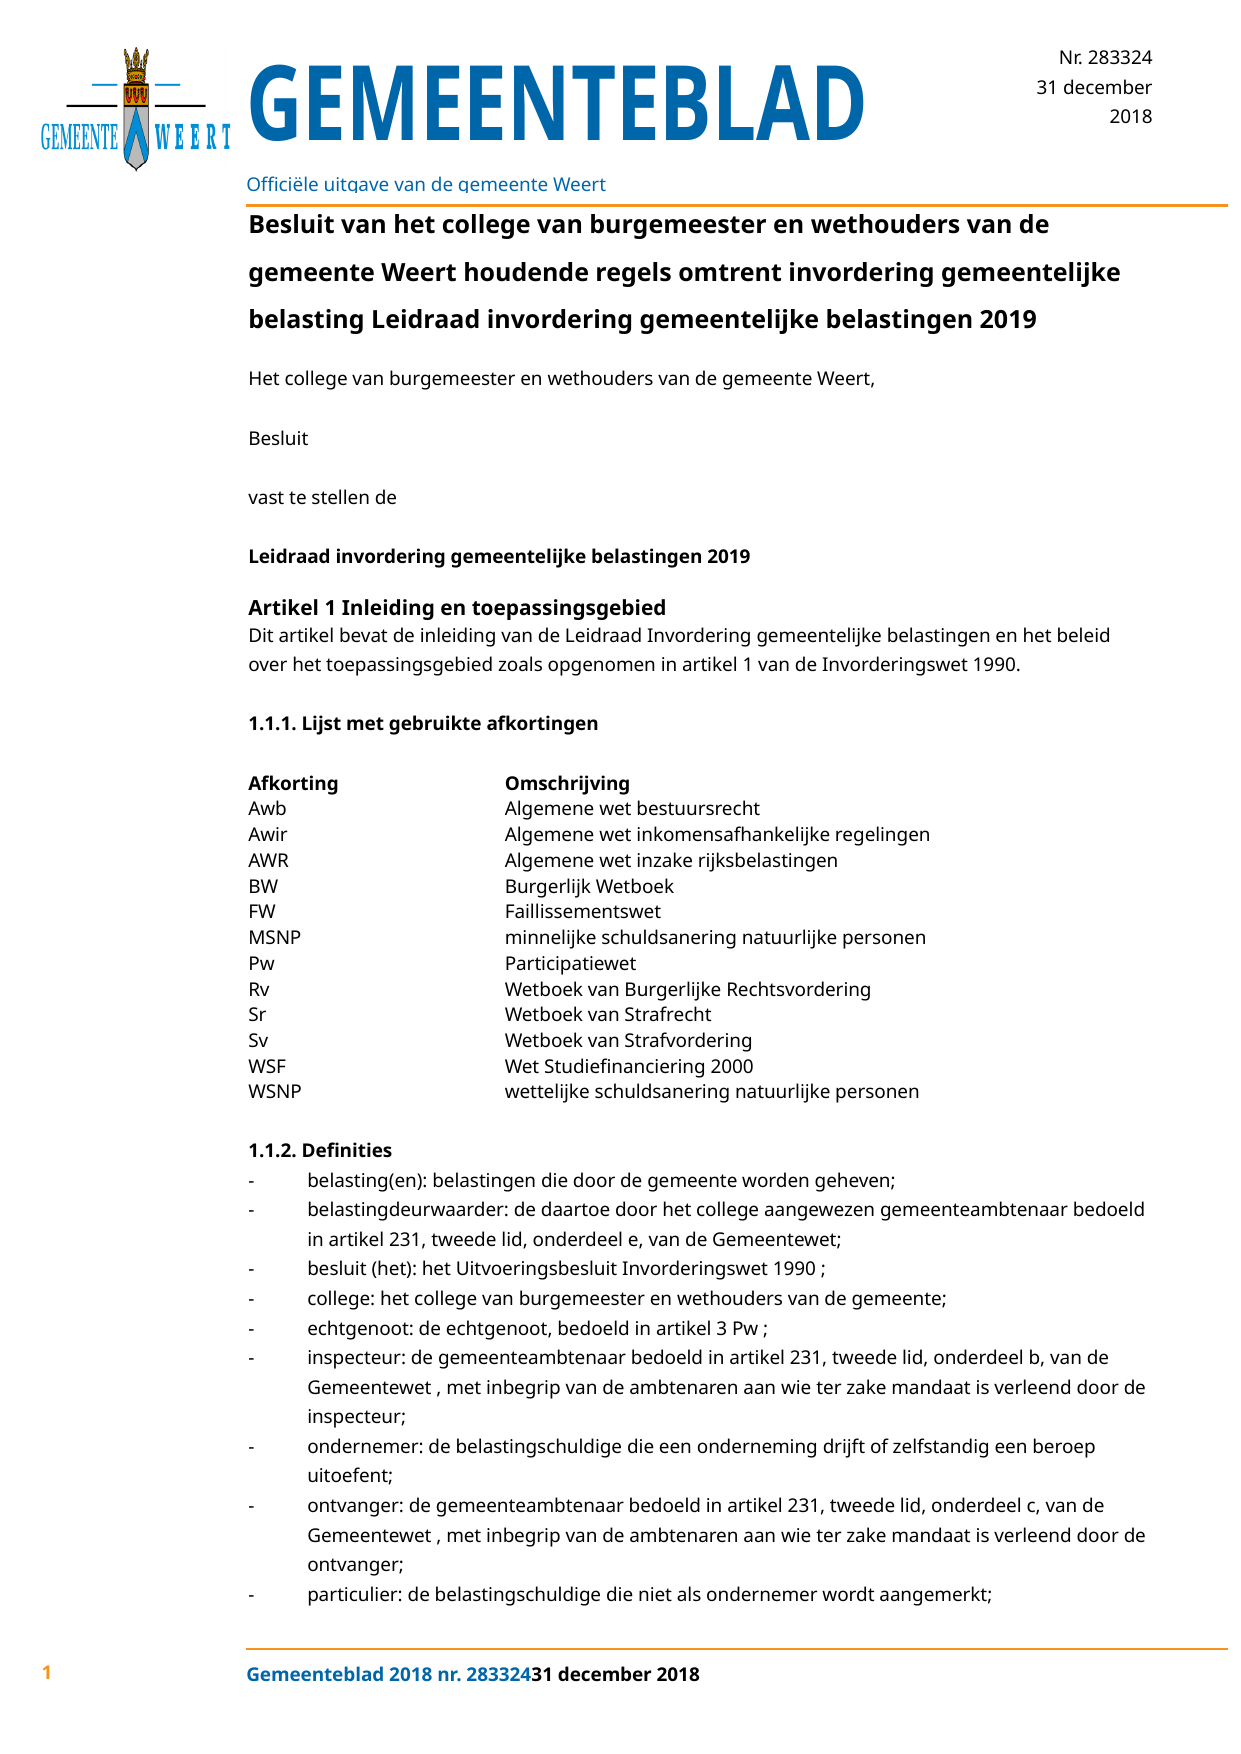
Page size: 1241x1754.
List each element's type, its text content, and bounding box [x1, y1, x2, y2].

text Besluit van het college van burgemeester en wethouders van de gemeente Weert houdende regels omtrent invordering gemeentelijke belasting Leidraad invordering gemeentelijke belastingen 2019 [248, 207, 1152, 336]
table_cell Sr [248, 1001, 504, 1027]
table_cell Rv [248, 976, 504, 1001]
list belasting(en): belastingen die door de gemeente worden geheven; [248, 1167, 1152, 1192]
table_cell AWR [248, 847, 504, 873]
list ontvanger: de gemeenteambtenaar bedoeld in artikel 231, tweede lid, onderdeel c, van de Gemeentewet , met inbegrip van de ambtenaren aan wie ter zake mandaat is verleend door de ontvanger; [248, 1492, 1152, 1577]
table_cell Wet Studiefinanciering 2000 [505, 1053, 1152, 1079]
table_cell WSNP [248, 1079, 504, 1104]
text Besluit [248, 425, 1152, 450]
table_cell Participatiewet [505, 950, 1152, 976]
table_cell Awb [248, 796, 504, 821]
table_cell MSNP [248, 924, 504, 950]
table_cell wettelijke schuldsanering natuurlijke personen [505, 1079, 1152, 1104]
table_cell Algemene wet bestuursrecht [505, 796, 1152, 821]
text 1.1.2. Definities [248, 1137, 1152, 1163]
list ondernemer: de belastingschuldige die een onderneming drijft of zelfstandig een beroep uitoefent; [248, 1433, 1152, 1488]
table_cell Awir [248, 821, 504, 847]
table_cell minnelijke schuldsanering natuurlijke personen [505, 924, 1152, 950]
list college: het college van burgemeester en wethouders van de gemeente; [248, 1285, 1152, 1311]
text 1.1.1. Lijst met gebruikte afkortingen [248, 711, 1152, 736]
table_cell Sv [248, 1027, 504, 1053]
list belastingdeurwaarder: de daartoe door het college aangewezen gemeenteambtenaar bedoeld in artikel 231, tweede lid, onderdeel e, van de Gemeentewet; [248, 1196, 1152, 1252]
table_header Omschrijving [505, 770, 1152, 796]
table_cell Burgerlijk Wetboek [505, 873, 1152, 898]
table_cell Faillissementswet [505, 899, 1152, 924]
text Het college van burgemeester en wethouders van de gemeente Weert, [248, 366, 1152, 391]
text vast te stellen de [248, 484, 1152, 509]
table_cell WSF [248, 1053, 504, 1079]
list besluit (het): het Uitvoeringsbesluit Invorderingswet 1990 ; [248, 1256, 1152, 1281]
text Leidraad invordering gemeentelijke belastingen 2019 [248, 543, 1152, 569]
list inspecteur: de gemeenteambtenaar bedoeld in artikel 231, tweede lid, onderdeel b, van de Gemeentewet , met inbegrip van de ambtenaren aan wie ter zake mandaat is verleend door de inspecteur; [248, 1344, 1152, 1429]
table_header Afkorting [248, 770, 504, 796]
picture [41, 47, 231, 172]
table_cell Wetboek van Strafvordering [505, 1027, 1152, 1053]
text Artikel 1 Inleiding en toepassingsgebied [248, 593, 1152, 622]
text Dit artikel bevat de inleiding van de Leidraad Invordering gemeentelijke belastingen en het beleid over het toepassingsgebied zoals opgenomen in artikel 1 van de Invorderingswet 1990. [248, 622, 1152, 677]
table_cell Wetboek van Burgerlijke Rechtsvordering [505, 976, 1152, 1001]
table_cell Algemene wet inkomensafhankelijke regelingen [505, 821, 1152, 847]
table_cell Wetboek van Strafrecht [505, 1001, 1152, 1027]
list particulier: de belastingschuldige die niet als ondernemer wordt aangemerkt; [248, 1581, 1152, 1607]
table_cell Algemene wet inzake rijksbelastingen [505, 847, 1152, 873]
list echtgenoot: de echtgenoot, bedoeld in artikel 3 Pw ; [248, 1315, 1152, 1340]
table_cell Pw [248, 950, 504, 976]
table_cell BW [248, 873, 504, 898]
table_cell FW [248, 899, 504, 924]
